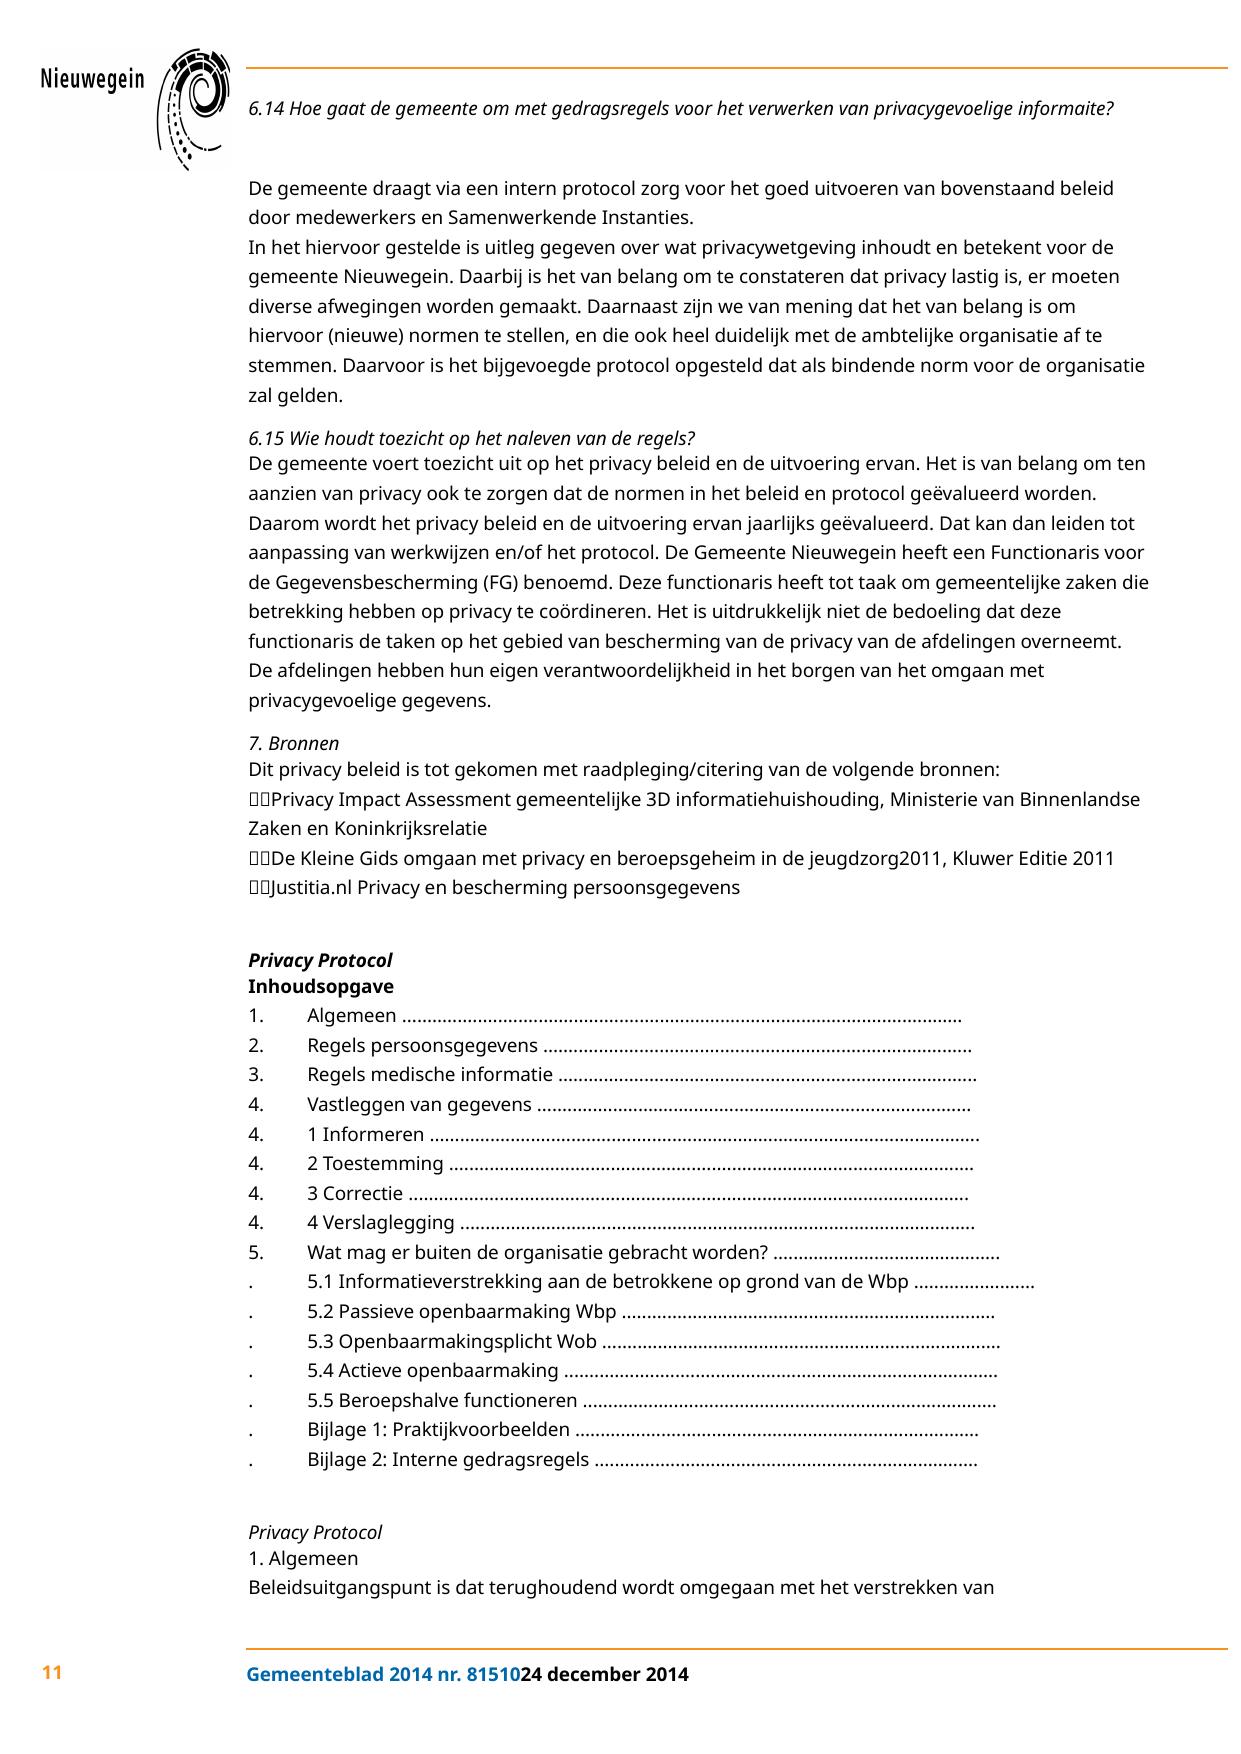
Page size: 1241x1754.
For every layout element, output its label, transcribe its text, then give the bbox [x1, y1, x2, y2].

text De Kleine Gids omgaan met privacy en beroepsgeheim in de jeugdzorg2011, Kluwer Editie 2011 [248, 845, 1152, 871]
list Bijlage 2: Interne gedragsregels ............................................................................ [248, 1446, 1152, 1472]
list 4 Verslaglegging ...................................................................................................... [248, 1209, 1152, 1235]
list Algemeen ............................................................................................................... [248, 1002, 1152, 1028]
text Privacy Protocol [248, 1519, 1152, 1545]
list Regels medische informatie ................................................................................... [248, 1062, 1152, 1087]
text Inhoudsopgave [248, 973, 1152, 999]
text Dit privacy beleid is tot gekomen met raadpleging/citering van de volgende bronnen: [248, 756, 1152, 782]
text De gemeente draagt via een intern protocol zorg voor het goed uitvoeren van bovenstaand beleid door medewerkers en Samenwerkende Instanties. [248, 175, 1152, 230]
list 5.5 Beroepshalve functioneren .................................................................................. [248, 1387, 1152, 1413]
text 6.15 Wie houdt toezicht op het naleven van de regels? [248, 425, 1152, 451]
list Wat mag er buiten de organisatie gebracht worden? ............................................. [248, 1239, 1152, 1265]
list 5.4 Actieve openbaarmaking ...................................................................................... [248, 1357, 1152, 1383]
text Privacy Impact Assessment gemeentelijke 3D informatiehuishouding, Ministerie van Binnenlandse Zaken en Koninkrijksrelatie [248, 786, 1152, 841]
text 7. Bronnen [248, 730, 1152, 756]
list Regels persoonsgegevens ..................................................................................... [248, 1032, 1152, 1058]
text Justitia.nl Privacy en bescherming persoonsgegevens [248, 874, 1152, 900]
list Bijlage 1: Praktijkvoorbeelden ................................................................................ [248, 1417, 1152, 1442]
text De gemeente voert toezicht uit op het privacy beleid en de uitvoering ervan. Het is van belang om ten aanzien van privacy ook te zorgen dat de normen in het beleid en protocol geëvalueerd worden. Daarom wordt het privacy beleid en de uitvoering ervan jaarlijks geëvalueerd. Dat kan dan leiden tot aanpassing van werkwijzen en/of het protocol. De Gemeente Nieuwegein heeft een Functionaris voor de Gegevensbescherming (FG) benoemd. Deze functionaris heeft tot taak om gemeentelijke zaken die betrekking hebben op privacy te coördineren. Het is uitdrukkelijk niet de bedoeling dat deze functionaris de taken op het gebied van bescherming van de privacy van de afdelingen overneemt. De afdelingen hebben hun eigen verantwoordelijkheid in het borgen van het omgaan met privacygevoelige gegevens. [248, 451, 1152, 713]
list 5.2 Passieve openbaarmaking Wbp .......................................................................... [248, 1298, 1152, 1324]
list 5.3 Openbaarmakingsplicht Wob ............................................................................... [248, 1328, 1152, 1354]
list Vastleggen van gegevens ...................................................................................... [248, 1091, 1152, 1117]
list 5.1 Informatieverstrekking aan de betrokkene op grond van de Wbp ........................ [248, 1269, 1152, 1294]
text 1. Algemeen [248, 1545, 1152, 1570]
picture [41, 47, 231, 172]
text 6.14 Hoe gaat de gemeente om met gedragsregels voor het verwerken van privacygevoelige informaite? [248, 95, 1152, 121]
list 3 Correctie ............................................................................................................... [248, 1180, 1152, 1206]
text In het hiervoor gestelde is uitleg gegeven over wat privacywetgeving inhoudt en betekent voor de gemeente Nieuwegein. Daarbij is het van belang om te constateren dat privacy lastig is, er moeten diverse afwegingen worden gemaakt. Daarnaast zijn we van mening dat het van belang is om hiervoor (nieuwe) normen te stellen, en die ook heel duidelijk met de ambtelijke organisatie af te stemmen. Daarvoor is het bijgevoegde protocol opgesteld dat als bindende norm voor de organisatie zal gelden. [248, 234, 1152, 407]
list 1 Informeren ............................................................................................................. [248, 1121, 1152, 1147]
text Privacy Protocol [248, 947, 1152, 973]
list 2 Toestemming ........................................................................................................ [248, 1150, 1152, 1176]
text Beleidsuitgangspunt is dat terughoudend wordt omgegaan met het verstrekken van [248, 1574, 1152, 1600]
